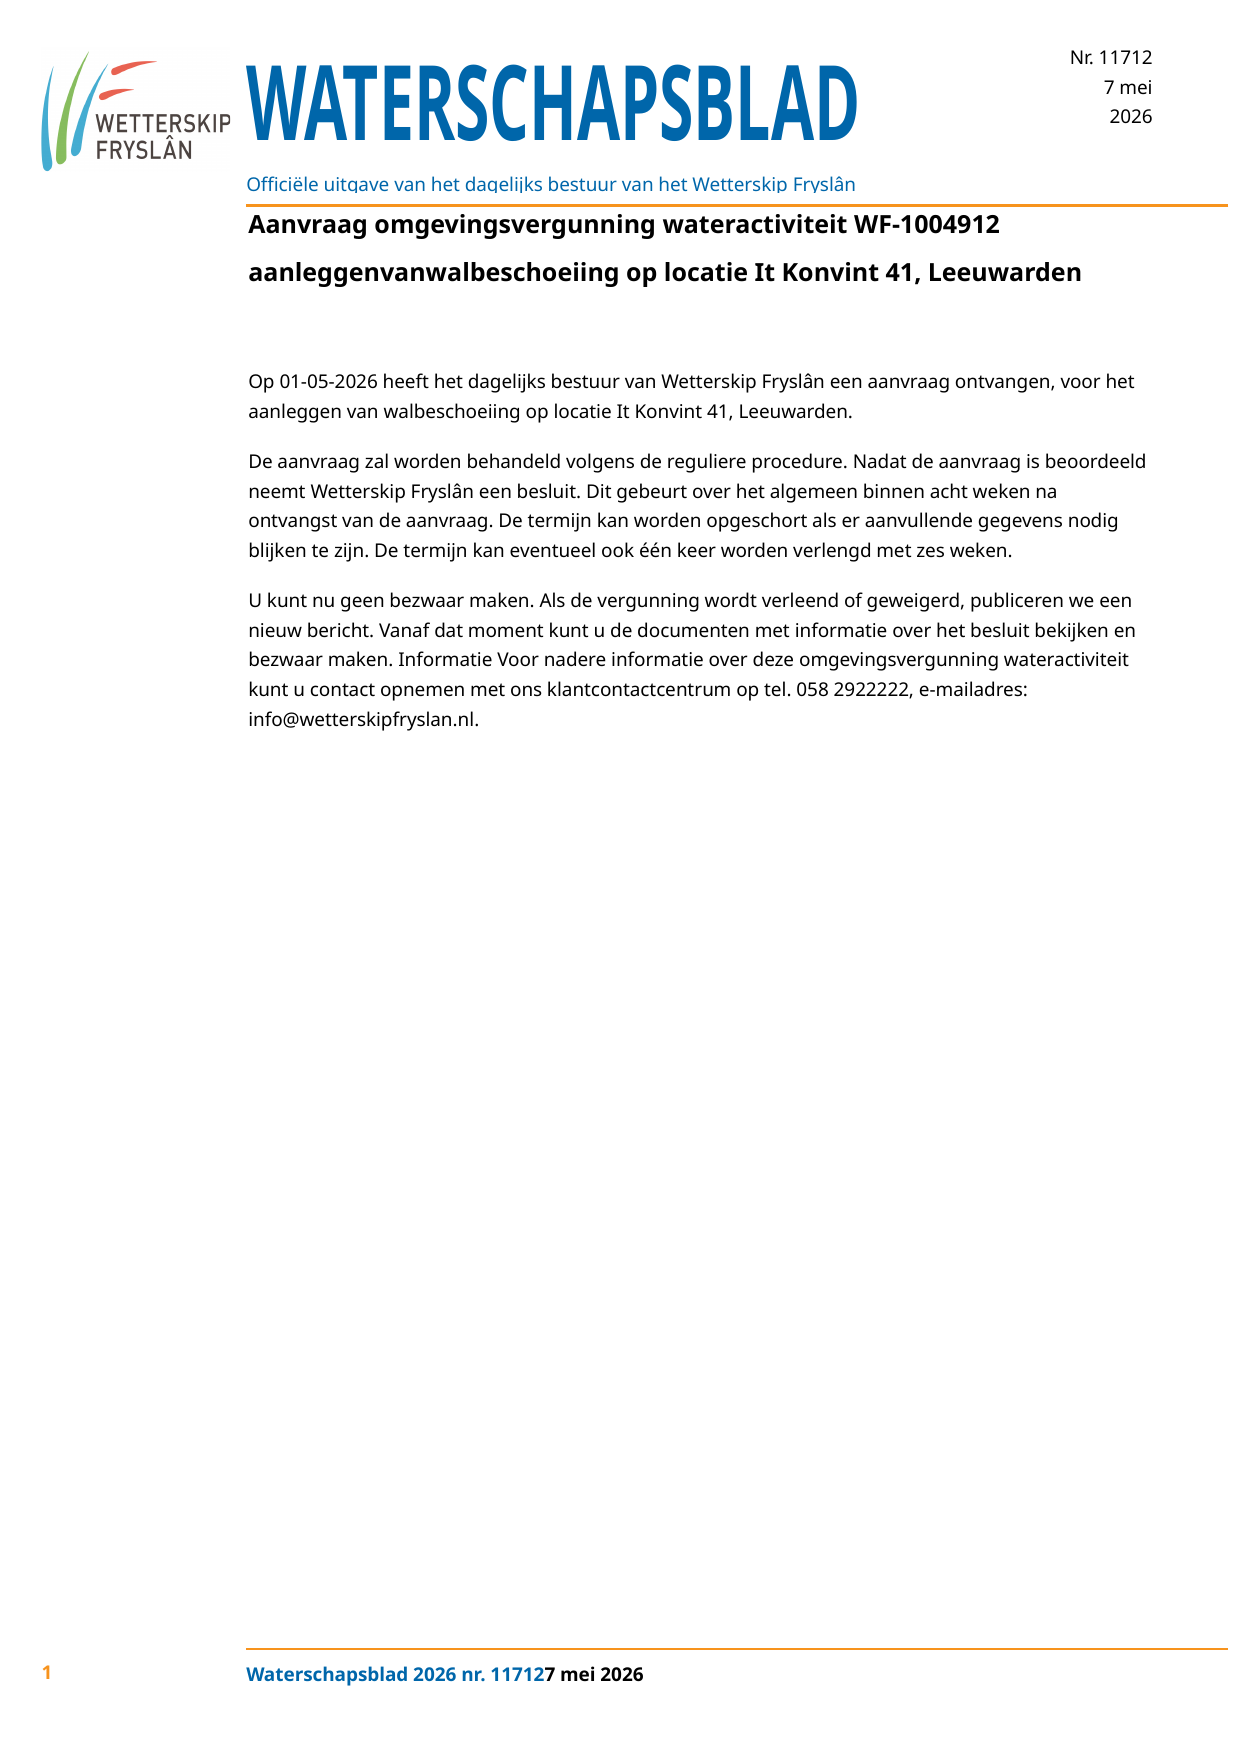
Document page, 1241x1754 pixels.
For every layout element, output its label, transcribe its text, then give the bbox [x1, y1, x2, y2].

text Op 01-05-2026 heeft het dagelijks bestuur van Wetterskip Fryslân een aanvraag ontvangen, voor het aanleggen van walbeschoeiing op locatie It Konvint 41, Leeuwarden. [248, 368, 1152, 424]
text U kunt nu geen bezwaar maken. Als de vergunning wordt verleend of geweigerd, publiceren we een nieuw bericht. Vanaf dat moment kunt u de documenten met informatie over het besluit bekijken en bezwaar maken. Informatie Voor nadere informatie over deze omgevingsvergunning wateractiviteit kunt u contact opnemen met ons klantcontactcentrum op tel. 058 2922222, e-mailadres: info@wetterskipfryslan.nl. [248, 587, 1152, 732]
text Aanvraag omgevingsvergunning wateractiviteit WF-1004912 aanleggenvanwalbeschoeiing op locatie It Konvint 41, Leeuwarden [248, 207, 1152, 288]
picture [41, 47, 231, 172]
text De aanvraag zal worden behandeld volgens de reguliere procedure. Nadat de aanvraag is beoordeeld neemt Wetterskip Fryslân een besluit. Dit gebeurt over het algemeen binnen acht weken na ontvangst van de aanvraag. De termijn kan worden opgeschort als er aanvullende gegevens nodig blijken te zijn. De termijn kan eventueel ook één keer worden verlengd met zes weken. [248, 448, 1152, 563]
